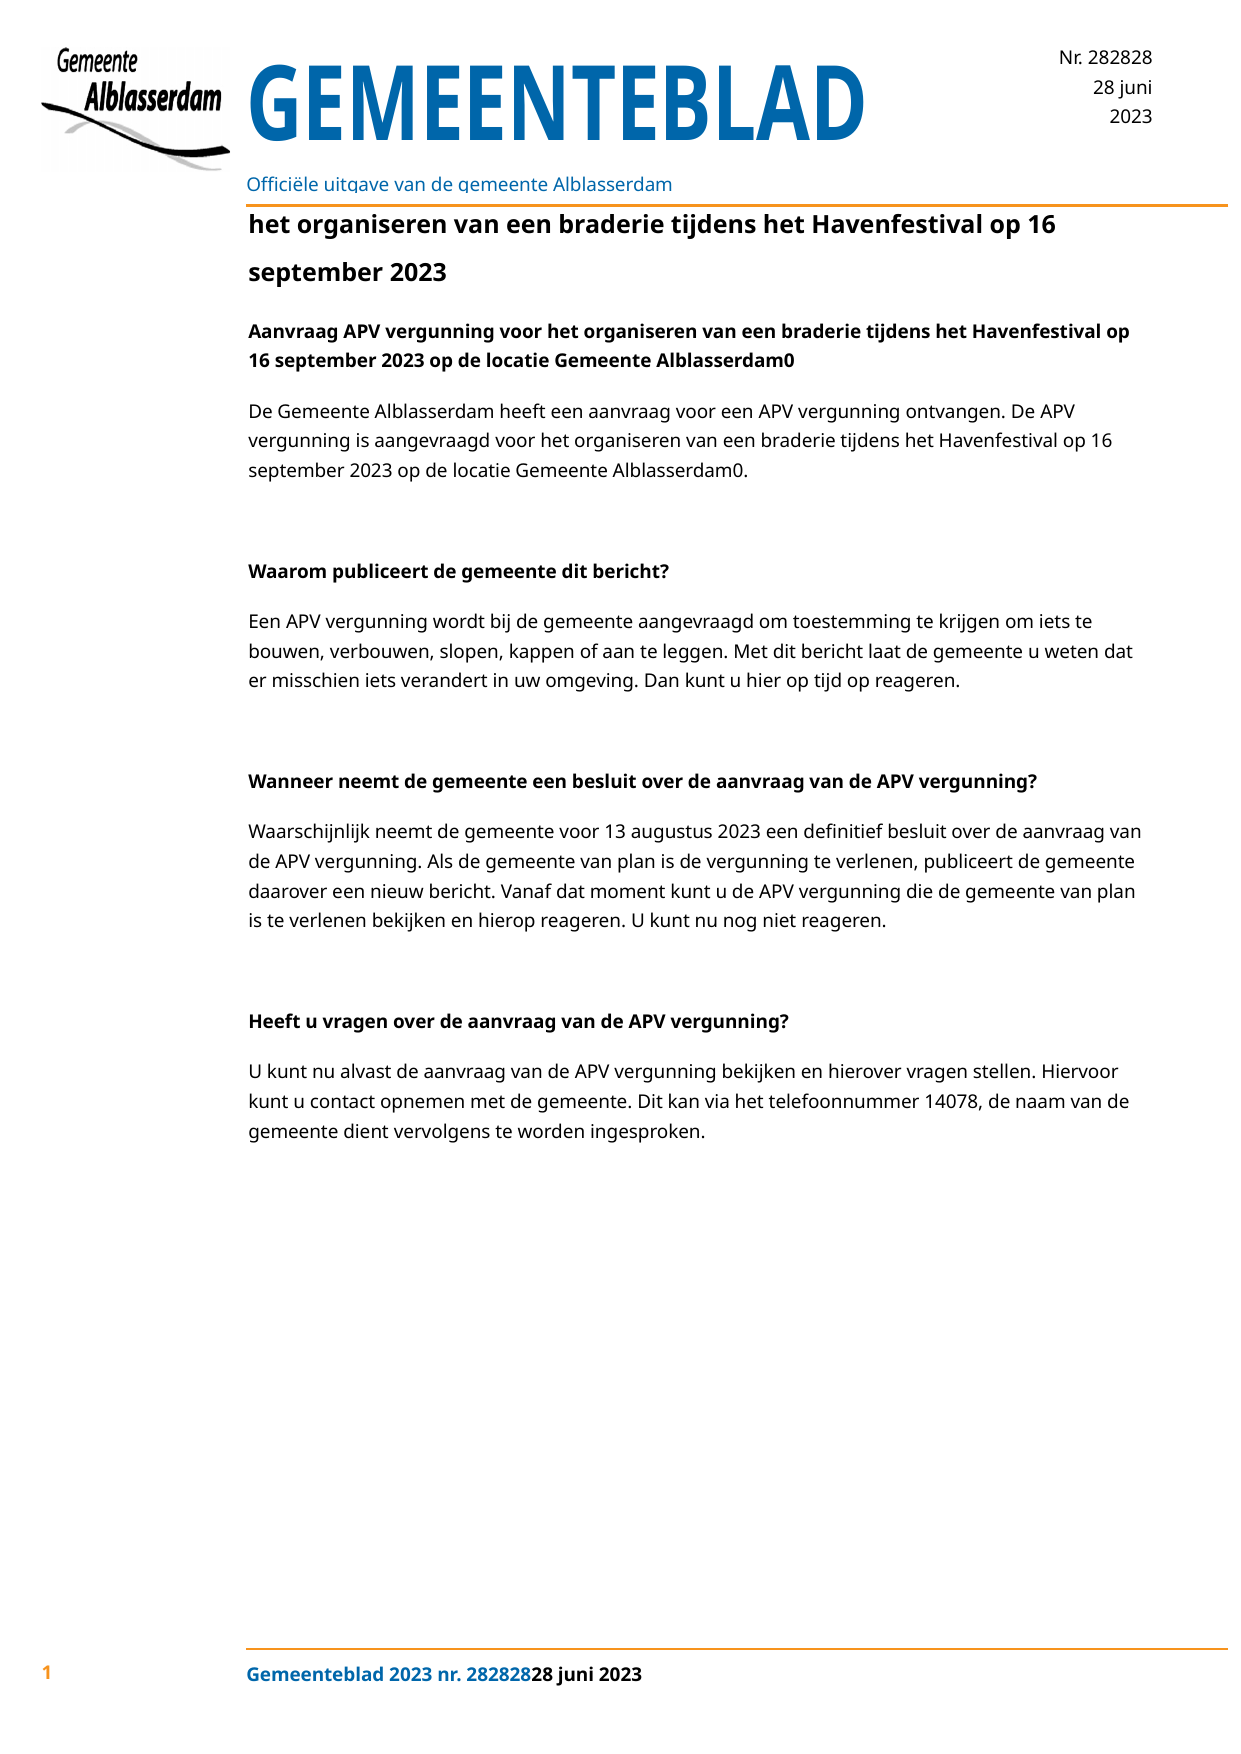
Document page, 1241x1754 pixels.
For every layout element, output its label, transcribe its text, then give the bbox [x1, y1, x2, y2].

text Waarom publiceert de gemeente dit bericht? [248, 558, 1152, 584]
text Heeft u vragen over de aanvraag van de APV vergunning? [248, 1008, 1152, 1034]
text Waarschijnlijk neemt de gemeente voor 13 augustus 2023 een definitief besluit over de aanvraag van de APV vergunning. Als de gemeente van plan is de vergunning te verlenen, publiceert de gemeente daarover een nieuw bericht. Vanaf dat moment kunt u de APV vergunning die de gemeente van plan is te verlenen bekijken en hierop reageren. U kunt nu nog niet reageren. [248, 819, 1152, 933]
text U kunt nu alvast de aanvraag van de APV vergunning bekijken en hierover vragen stellen. Hiervoor kunt u contact opnemen met de gemeente. Dit kan via het telefoonnummer 14078, de naam van de gemeente dient vervolgens te worden ingesproken. [248, 1059, 1152, 1144]
text het organiseren van een braderie tijdens het Havenfestival op 16 september 2023 [248, 207, 1152, 288]
picture [41, 47, 231, 172]
text De Gemeente Alblasserdam heeft een aanvraag voor een APV vergunning ontvangen. De APV vergunning is aangevraagd voor het organiseren van een braderie tijdens het Havenfestival op 16 september 2023 op de locatie Gemeente Alblasserdam0. [248, 398, 1152, 483]
text Aanvraag APV vergunning voor het organiseren van een braderie tijdens het Havenfestival op 16 september 2023 op de locatie Gemeente Alblasserdam0 [248, 318, 1152, 373]
text Wanneer neemt de gemeente een besluit over de aanvraag van de APV vergunning? [248, 768, 1152, 794]
text Een APV vergunning wordt bij de gemeente aangevraagd om toestemming te krijgen om iets te bouwen, verbouwen, slopen, kappen of aan te leggen. Met dit bericht laat de gemeente u weten dat er misschien iets verandert in uw omgeving. Dan kunt u hier op tijd op reageren. [248, 608, 1152, 693]
